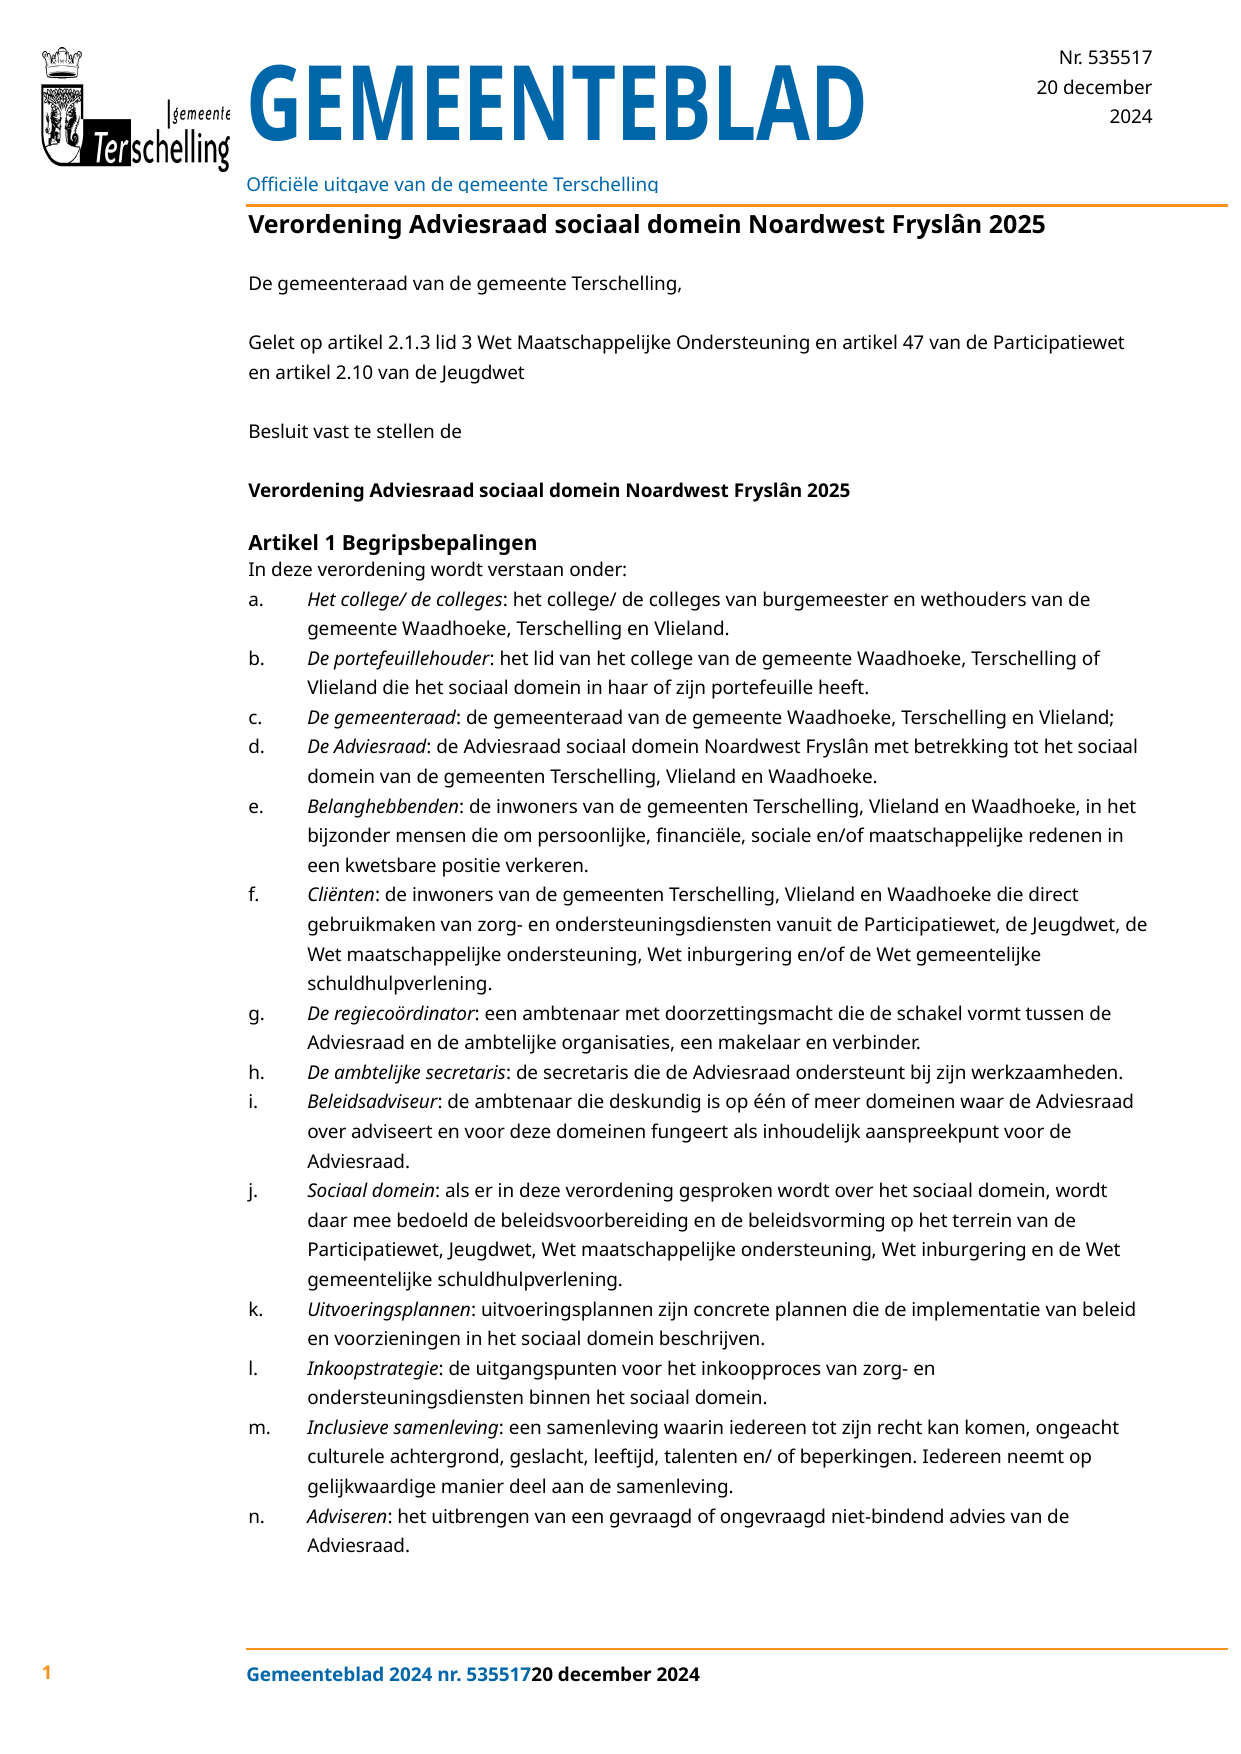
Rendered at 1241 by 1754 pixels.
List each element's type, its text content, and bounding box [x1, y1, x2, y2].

list De ambtelijke secretaris: de secretaris die de Adviesraad ondersteunt bij zijn werkzaamheden. [248, 1059, 1152, 1085]
list De Adviesraad: de Adviesraad sociaal domein Noardwest Fryslân met betrekking tot het sociaal domein van de gemeenten Terschelling, Vlieland en Waadhoeke. [248, 734, 1152, 789]
text Verordening Adviesraad sociaal domein Noardwest Fryslân 2025 [248, 207, 1152, 241]
text De gemeenteraad van de gemeente Terschelling, [248, 270, 1152, 296]
list Beleidsadviseur: de ambtenaar die deskundig is op één of meer domeinen waar de Adviesraad over adviseert en voor deze domeinen fungeert als inhoudelijk aanspreekpunt voor de Adviesraad. [248, 1089, 1152, 1174]
text Besluit vast te stellen de [248, 418, 1152, 444]
list Sociaal domein: als er in deze verordening gesproken wordt over het sociaal domein, wordt daar mee bedoeld de beleidsvoorbereiding en de beleidsvorming op het terrein van de Participatiewet, Jeugdwet, Wet maatschappelijke ondersteuning, Wet inburgering en de Wet gemeentelijke schuldhulpverlening. [248, 1177, 1152, 1292]
list Inclusieve samenleving: een samenleving waarin iedereen tot zijn recht kan komen, ongeacht culturele achtergrond, geslacht, leeftijd, talenten en/ of beperkingen. Iedereen neemt op gelijkwaardige manier deel aan de samenleving. [248, 1414, 1152, 1499]
list Het college/ de colleges: het college/ de colleges van burgemeester en wethouders van de gemeente Waadhoeke, Terschelling en Vlieland. [248, 586, 1152, 641]
list De regiecoördinator: een ambtenaar met doorzettingsmacht die de schakel vormt tussen de Adviesraad en de ambtelijke organisaties, een makelaar en verbinder. [248, 1000, 1152, 1055]
list Belanghebbenden: de inwoners van de gemeenten Terschelling, Vlieland en Waadhoeke, in het bijzonder mensen die om persoonlijke, financiële, sociale en/of maatschappelijke redenen in een kwetsbare positie verkeren. [248, 793, 1152, 878]
list De portefeuillehouder: het lid van het college van de gemeente Waadhoeke, Terschelling of Vlieland die het sociaal domein in haar of zijn portefeuille heeft. [248, 645, 1152, 700]
list Uitvoeringsplannen: uitvoeringsplannen zijn concrete plannen die de implementatie van beleid en voorzieningen in het sociaal domein beschrijven. [248, 1296, 1152, 1351]
text Verordening Adviesraad sociaal domein Noardwest Fryslân 2025 [248, 477, 1152, 503]
picture [41, 47, 231, 172]
list De gemeenteraad: de gemeenteraad van de gemeente Waadhoeke, Terschelling en Vlieland; [248, 704, 1152, 730]
text Artikel 1 Begripsbepalingen [248, 528, 1152, 556]
list Cliënten: de inwoners van de gemeenten Terschelling, Vlieland en Waadhoeke die direct gebruikmaken van zorg- en ondersteuningsdiensten vanuit de Participatiewet, de Jeugdwet, de Wet maatschappelijke ondersteuning, Wet inburgering en/of de Wet gemeentelijke schuldhulpverlening. [248, 882, 1152, 996]
list Inkoopstrategie: de uitgangspunten voor het inkoopproces van zorg- en ondersteuningsdiensten binnen het sociaal domein. [248, 1355, 1152, 1410]
text In deze verordening wordt verstaan onder: [248, 556, 1152, 582]
text Gelet op artikel 2.1.3 lid 3 Wet Maatschappelijke Ondersteuning en artikel 47 van de Participatiewet en artikel 2.10 van de Jeugdwet [248, 329, 1152, 385]
list Adviseren: het uitbrengen van een gevraagd of ongevraagd niet-bindend advies van de Adviesraad. [248, 1503, 1152, 1558]
